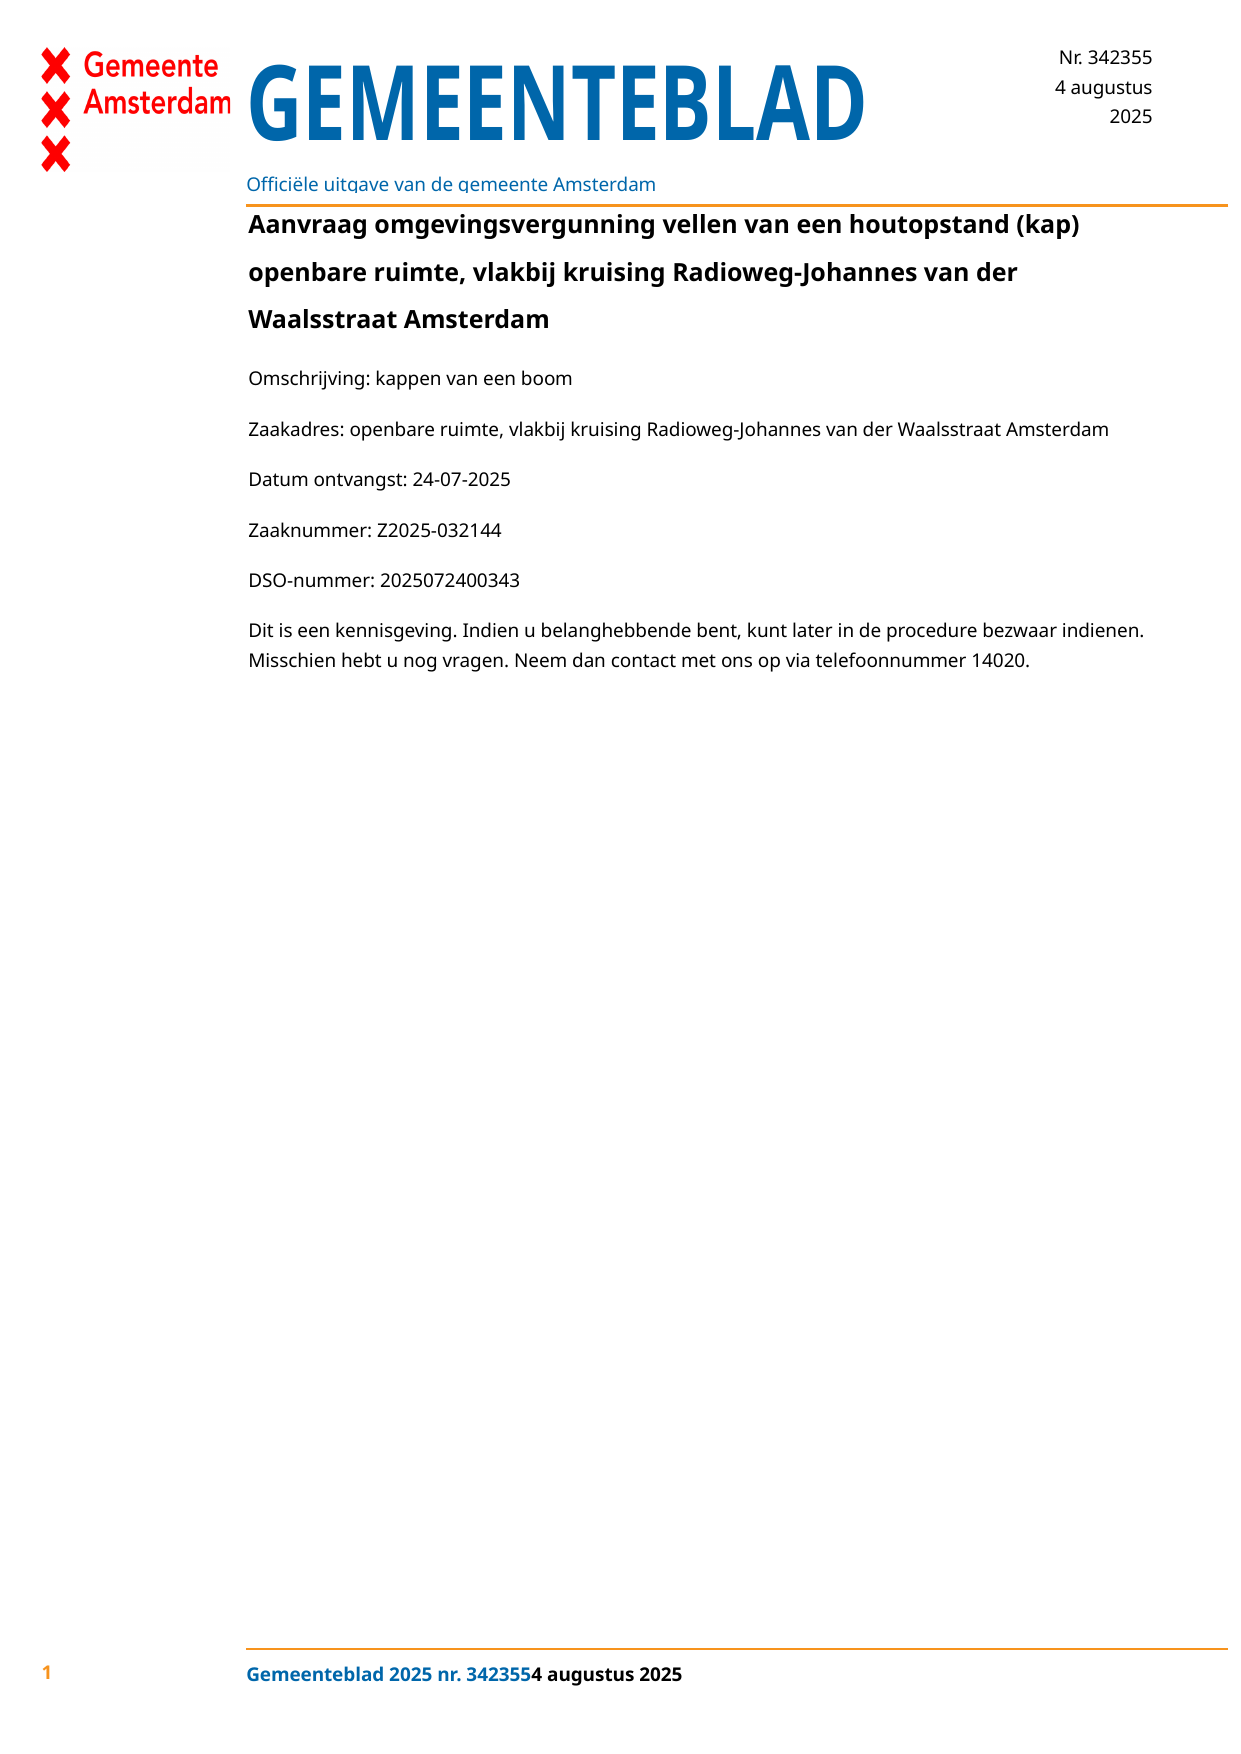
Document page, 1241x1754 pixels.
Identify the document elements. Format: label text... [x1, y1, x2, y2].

text DSO-nummer: 2025072400343 [248, 567, 1152, 593]
picture [41, 47, 231, 172]
text Zaaknummer: Z2025-032144 [248, 517, 1152, 542]
text Datum ontvangst: 24-07-2025 [248, 466, 1152, 492]
text Zaakadres: openbare ruimte, vlakbij kruising Radioweg-Johannes van der Waalsstraat Amsterdam [248, 416, 1152, 442]
text Omschrijving: kappen van een boom [248, 366, 1152, 391]
text Dit is een kennisgeving. Indien u belanghebbende bent, kunt later in de procedure bezwaar indienen. Misschien hebt u nog vragen. Neem dan contact met ons op via telefoonnummer 14020. [248, 618, 1152, 673]
text Aanvraag omgevingsvergunning vellen van een houtopstand (kap) openbare ruimte, vlakbij kruising Radioweg-Johannes van der Waalsstraat Amsterdam [248, 207, 1152, 336]
